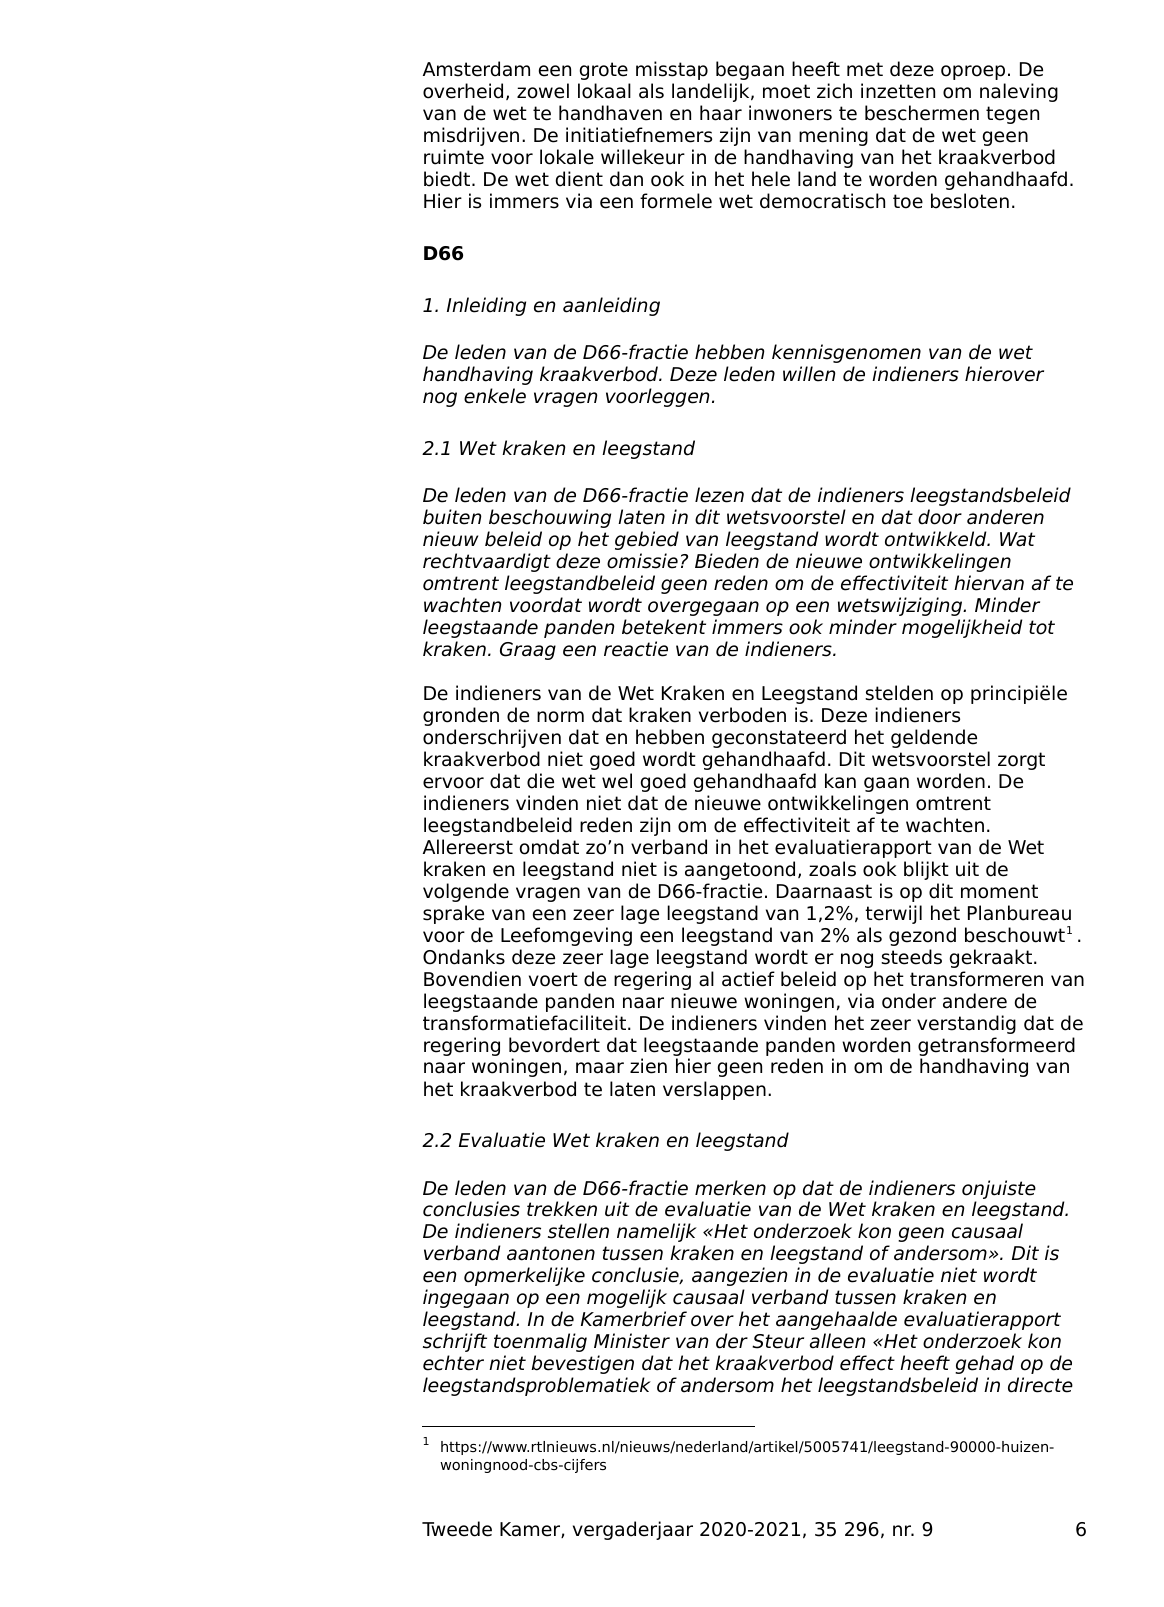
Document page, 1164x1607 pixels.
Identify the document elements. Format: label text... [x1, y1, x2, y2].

subtitle 2.2 Evaluatie Wet kraken en leegstand [422, 1130, 1087, 1152]
text Amsterdam een grote misstap begaan heeft met deze oproep. De overheid, zowel lokaal als landelijk, moet zich inzetten om naleving van de wet te handhaven en haar inwoners te beschermen tegen misdrijven. De initiatiefnemers zijn van mening dat de wet geen ruimte voor lokale willekeur in de handhaving van het kraakverbod biedt. De wet dient dan ook in het hele land te worden gehandhaafd. Hier is immers via een formele wet democratisch toe besloten. [422, 59, 1087, 213]
subtitle D66 [422, 243, 1087, 265]
text De indieners van de Wet Kraken en Leegstand stelden op principiële gronden de norm dat kraken verboden is. Deze indieners onderschrijven dat en hebben geconstateerd het geldende kraakverbod niet goed wordt gehandhaafd. Dit wetsvoorstel zorgt ervoor dat die wet wel goed gehandhaafd kan gaan worden. De indieners vinden niet dat de nieuwe ontwikkelingen omtrent leegstandbeleid reden zijn om de effectiviteit af te wachten. Allereerst omdat zo’n verband in het evaluatierapport van de Wet kraken en leegstand niet is aangetoond, zoals ook blijkt uit de volgende vragen van de D66-fractie. Daarnaast is op dit moment sprake van een zeer lage leegstand van 1,2%, terwijl het Planbureau voor de Leefomgeving een leegstand van 2% als gezond beschouwt. Ondanks deze zeer lage leegstand wordt er nog steeds gekraakt. Bovendien voert de regering al actief beleid op het transformeren van leegstaande panden naar nieuwe woningen, via onder andere de transformatiefaciliteit. De indieners vinden het zeer verstandig dat de regering bevordert dat leegstaande panden worden getransformeerd naar woningen, maar zien hier geen reden in om de handhaving van het kraakverbod te laten verslappen. [422, 683, 1087, 1100]
subtitle 2.1 Wet kraken en leegstand [422, 438, 1087, 460]
subtitle 1. Inleiding en aanleiding [422, 295, 1087, 317]
text https://www.rtlnieuws.nl/nieuws/nederland/artikel/5005741/leegstand-90000-huizen-woningnood-cbs-cijfers [422, 1435, 1087, 1474]
text De leden van de D66-fractie lezen dat de indieners leegstandsbeleid buiten beschouwing laten in dit wetsvoorstel en dat door anderen nieuw beleid op het gebied van leegstand wordt ontwikkeld. Wat rechtvaardigt deze omissie? Bieden de nieuwe ontwikkelingen omtrent leegstandbeleid geen reden om de effectiviteit hiervan af te wachten voordat wordt overgegaan op een wetswijziging. Minder leegstaande panden betekent immers ook minder mogelijkheid tot kraken. Graag een reactie van de indieners. [422, 485, 1087, 661]
text De leden van de D66-fractie merken op dat de indieners onjuiste conclusies trekken uit de evaluatie van de Wet kraken en leegstand. De indieners stellen namelijk «Het onderzoek kon geen causaal verband aantonen tussen kraken en leegstand of andersom». Dit is een opmerkelijke conclusie, aangezien in de evaluatie niet wordt ingegaan op een mogelijk causaal verband tussen kraken en leegstand. In de Kamerbrief over het aangehaalde evaluatierapport schrijft toenmalig Minister van der Steur alleen «Het onderzoek kon echter niet bevestigen dat het kraakverbod effect heeft gehad op de leegstandsproblematiek of andersom het leegstandsbeleid in directe [422, 1177, 1087, 1397]
text De leden van de D66-fractie hebben kennisgenomen van de wet handhaving kraakverbod. Deze leden willen de indieners hierover nog enkele vragen voorleggen. [422, 342, 1087, 408]
